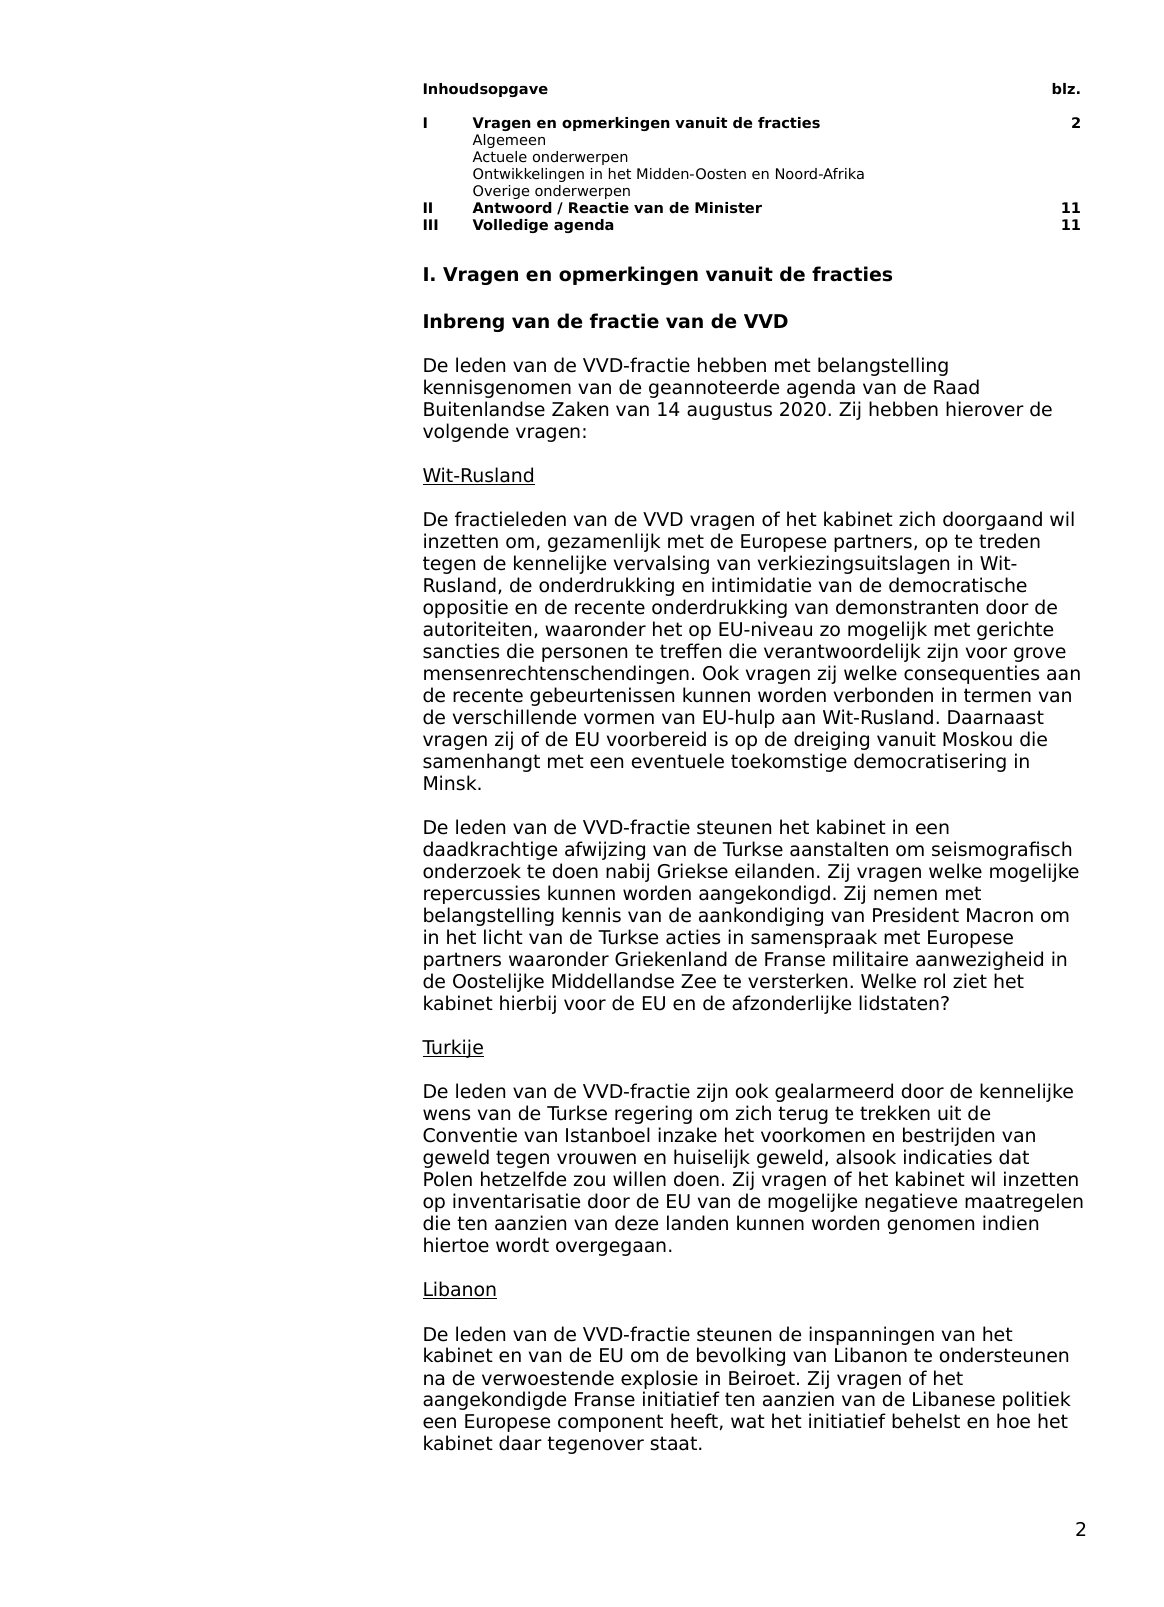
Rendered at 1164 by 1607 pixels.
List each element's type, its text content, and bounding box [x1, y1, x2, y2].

table_cell 2 [1028, 115, 1087, 132]
table_cell 11 [1028, 217, 1087, 234]
table_cell III [422, 217, 467, 234]
subtitle Turkije [422, 1037, 1087, 1059]
table_cell [422, 149, 467, 166]
subtitle I. Vragen en opmerkingen vanuit de fracties [422, 264, 1087, 286]
table_cell II [422, 200, 467, 217]
table_header Inhoudsopgave [422, 81, 1028, 98]
table_cell Antwoord / Reactie van de Minister [467, 200, 1028, 217]
table_cell Volledige agenda [467, 217, 1028, 234]
subtitle Inbreng van de fractie van de VVD [422, 311, 1087, 333]
table_cell [1028, 166, 1087, 183]
table_cell [1028, 132, 1087, 149]
table_cell [422, 183, 467, 200]
table_cell Ontwikkelingen in het Midden-Oosten en Noord-Afrika [467, 166, 1028, 183]
text De leden van de VVD-fractie hebben met belangstelling kennisgenomen van de geannoteerde agenda van de Raad Buitenlandse Zaken van 14 augustus 2020. Zij hebben hierover de volgende vragen: [422, 355, 1087, 443]
table_cell [467, 98, 1028, 115]
table_cell [1028, 98, 1087, 115]
table_cell [1028, 183, 1087, 200]
text De leden van de VVD-fractie steunen de inspanningen van het kabinet en van de EU om de bevolking van Libanon te ondersteunen na de verwoestende explosie in Beiroet. Zij vragen of het aangekondigde Franse initiatief ten aanzien van de Libanese politiek een Europese component heeft, wat het initiatief behelst en hoe het kabinet daar tegenover staat. [422, 1323, 1087, 1455]
table_cell [1028, 149, 1087, 166]
text De leden van de VVD-fractie zijn ook gealarmeerd door de kennelijke wens van de Turkse regering om zich terug te trekken uit de Conventie van Istanboel inzake het voorkomen en bestrijden van geweld tegen vrouwen en huiselijk geweld, alsook indicaties dat Polen hetzelfde zou willen doen. Zij vragen of het kabinet wil inzetten op inventarisatie door de EU van de mogelijke negatieve maatregelen die ten aanzien van deze landen kunnen worden genomen indien hiertoe wordt overgegaan. [422, 1081, 1087, 1257]
table_cell I [422, 115, 467, 132]
table_cell Actuele onderwerpen [467, 149, 1028, 166]
subtitle Libanon [422, 1279, 1087, 1301]
table_cell [422, 166, 467, 183]
text De fractieleden van de VVD vragen of het kabinet zich doorgaand wil inzetten om, gezamenlijk met de Europese partners, op te treden tegen de kennelijke vervalsing van verkiezingsuitslagen in Wit-Rusland, de onderdrukking en intimidatie van de democratische oppositie en de recente onderdrukking van demonstranten door de autoriteiten, waaronder het op EU-niveau zo mogelijk met gerichte sancties die personen te treffen die verantwoordelijk zijn voor grove mensenrechtenschendingen. Ook vragen zij welke consequenties aan de recente gebeurtenissen kunnen worden verbonden in termen van de verschillende vormen van EU-hulp aan Wit-Rusland. Daarnaast vragen zij of de EU voorbereid is op de dreiging vanuit Moskou die samenhangt met een eventuele toekomstige democratisering in Minsk. [422, 509, 1087, 795]
text De leden van de VVD-fractie steunen het kabinet in een daadkrachtige afwijzing van de Turkse aanstalten om seismografisch onderzoek te doen nabij Griekse eilanden. Zij vragen welke mogelijke repercussies kunnen worden aangekondigd. Zij nemen met belangstelling kennis van de aankondiging van President Macron om in het licht van de Turkse acties in samenspraak met Europese partners waaronder Griekenland de Franse militaire aanwezigheid in de Oostelijke Middellandse Zee te versterken. Welke rol ziet het kabinet hierbij voor de EU en de afzonderlijke lidstaten? [422, 817, 1087, 1015]
table_cell [422, 132, 467, 149]
subtitle Wit-Rusland [422, 465, 1087, 487]
table_cell Overige onderwerpen [467, 183, 1028, 200]
table_cell Vragen en opmerkingen vanuit de fracties [467, 115, 1028, 132]
table_cell [422, 98, 467, 115]
table_cell 11 [1028, 200, 1087, 217]
table_cell Algemeen [467, 132, 1028, 149]
table_header blz. [1028, 81, 1087, 98]
